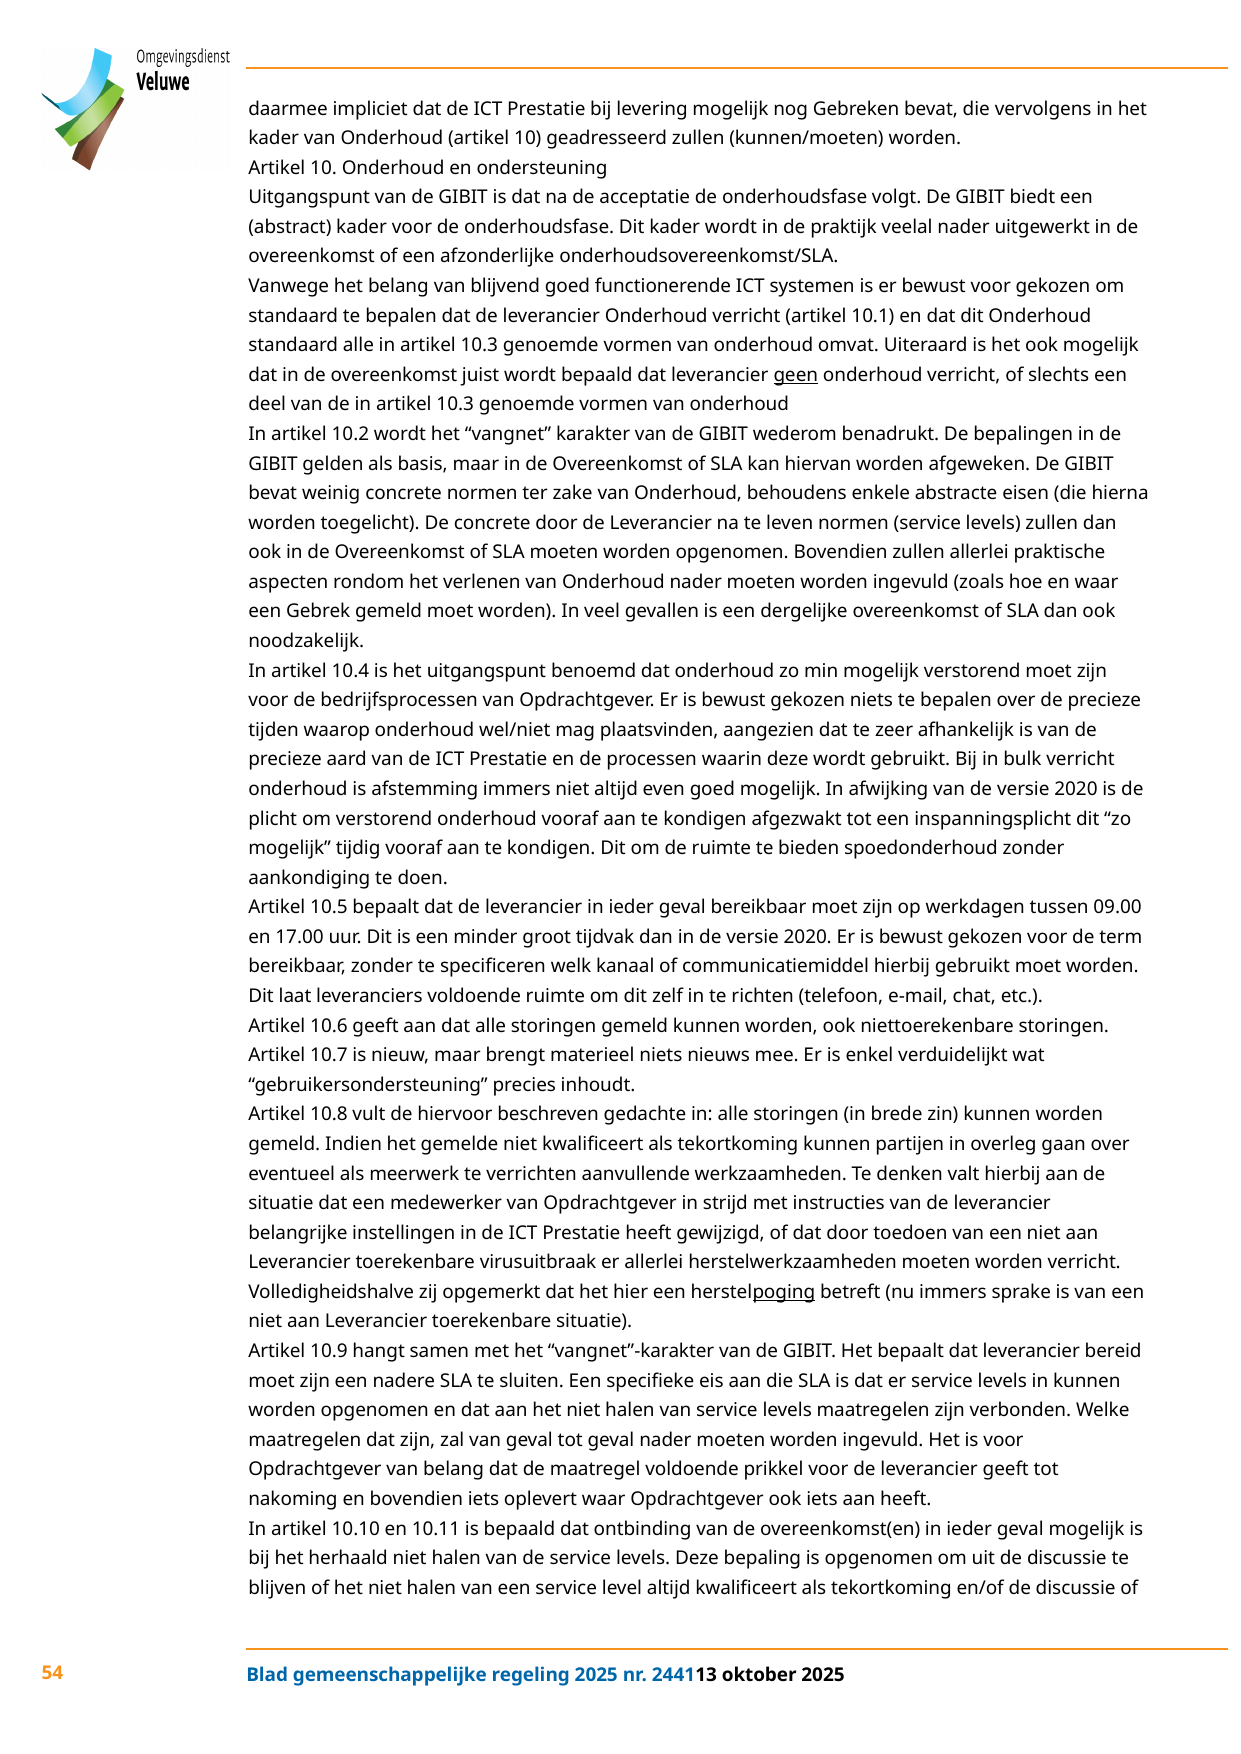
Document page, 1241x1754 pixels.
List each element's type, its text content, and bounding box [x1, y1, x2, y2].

picture [41, 47, 231, 172]
text Artikel 10.7 is nieuw, maar brengt materieel niets nieuws mee. Er is enkel verduidelijkt wat “gebruikersondersteuning” precies inhoudt. [248, 1041, 1152, 1097]
text Artikel 10.8 vult de hiervoor beschreven gedachte in: alle storingen (in brede zin) kunnen worden gemeld. Indien het gemelde niet kwalificeert als tekortkoming kunnen partijen in overleg gaan over eventueel als meerwerk te verrichten aanvullende werkzaamheden. Te denken valt hierbij aan de situatie dat een medewerker van Opdrachtgever in strijd met instructies van de leverancier belangrijke instellingen in de ICT Prestatie heeft gewijzigd, of dat door toedoen van een niet aan Leverancier toerekenbare virusuitbraak er allerlei herstelwerkzaamheden moeten worden verricht. Volledigheidshalve zij opgemerkt dat het hier een herstelpoging betreft (nu immers sprake is van een niet aan Leverancier toerekenbare situatie). [248, 1101, 1152, 1333]
text Uitgangspunt van de GIBIT is dat na de acceptatie de onderhoudsfase volgt. De GIBIT biedt een (abstract) kader voor de onderhoudsfase. Dit kader wordt in de praktijk veelal nader uitgewerkt in de overeenkomst of een afzonderlijke onderhoudsovereenkomst/SLA. [248, 183, 1152, 268]
text In artikel 10.4 is het uitgangspunt benoemd dat onderhoud zo min mogelijk verstorend moet zijn voor de bedrijfsprocessen van Opdrachtgever. Er is bewust gekozen niets te bepalen over de precieze tijden waarop onderhoud wel/niet mag plaatsvinden, aangezien dat te zeer afhankelijk is van de precieze aard van de ICT Prestatie en de processen waarin deze wordt gebruikt. Bij in bulk verricht onderhoud is afstemming immers niet altijd even goed mogelijk. In afwijking van de versie 2020 is de plicht om verstorend onderhoud vooraf aan te kondigen afgezwakt tot een inspanningsplicht dit “zo mogelijk” tijdig vooraf aan te kondigen. Dit om de ruimte te bieden spoedonderhoud zonder aankondiging te doen. [248, 657, 1152, 890]
text In artikel 10.10 en 10.11 is bepaald dat ontbinding van de overeenkomst(en) in ieder geval mogelijk is bij het herhaald niet halen van de service levels. Deze bepaling is opgenomen om uit de discussie te blijven of het niet halen van een service level altijd kwalificeert als tekortkoming en/of de discussie of [248, 1515, 1152, 1600]
text Artikel 10.6 geeft aan dat alle storingen gemeld kunnen worden, ook niettoerekenbare storingen. [248, 1012, 1152, 1038]
text Artikel 10.5 bepaalt dat de leverancier in ieder geval bereikbaar moet zijn op werkdagen tussen 09.00 en 17.00 uur. Dit is een minder groot tijdvak dan in de versie 2020. Er is bewust gekozen voor de term bereikbaar, zonder te specificeren welk kanaal of communicatiemiddel hierbij gebruikt moet worden. Dit laat leveranciers voldoende ruimte om dit zelf in te richten (telefoon, e-mail, chat, etc.). [248, 893, 1152, 1008]
text In artikel 10.2 wordt het “vangnet” karakter van de GIBIT wederom benadrukt. De bepalingen in de GIBIT gelden als basis, maar in de Overeenkomst of SLA kan hiervan worden afgeweken. De GIBIT bevat weinig concrete normen ter zake van Onderhoud, behoudens enkele abstracte eisen (die hierna worden toegelicht). De concrete door de Leverancier na te leven normen (service levels) zullen dan ook in de Overeenkomst of SLA moeten worden opgenomen. Bovendien zullen allerlei praktische aspecten rondom het verlenen van Onderhoud nader moeten worden ingevuld (zoals hoe en waar een Gebrek gemeld moet worden). In veel gevallen is een dergelijke overeenkomst of SLA dan ook noodzakelijk. [248, 420, 1152, 653]
text Artikel 10.9 hangt samen met het “vangnet”-karakter van de GIBIT. Het bepaalt dat leverancier bereid moet zijn een nadere SLA te sluiten. Een specifieke eis aan die SLA is dat er service levels in kunnen worden opgenomen en dat aan het niet halen van service levels maatregelen zijn verbonden. Welke maatregelen dat zijn, zal van geval tot geval nader moeten worden ingevuld. Het is voor Opdrachtgever van belang dat de maatregel voldoende prikkel voor de leverancier geeft tot nakoming en bovendien iets oplevert waar Opdrachtgever ook iets aan heeft. [248, 1337, 1152, 1511]
text Vanwege het belang van blijvend goed functionerende ICT systemen is er bewust voor gekozen om standaard te bepalen dat de leverancier Onderhoud verricht (artikel 10.1) en dat dit Onderhoud standaard alle in artikel 10.3 genoemde vormen van onderhoud omvat. Uiteraard is het ook mogelijk dat in de overeenkomst juist wordt bepaald dat leverancier geen onderhoud verricht, of slechts een deel van de in artikel 10.3 genoemde vormen van onderhoud [248, 272, 1152, 416]
text Artikel 10. Onderhoud en ondersteuning [248, 154, 1152, 180]
text daarmee impliciet dat de ICT Prestatie bij levering mogelijk nog Gebreken bevat, die vervolgens in het kader van Onderhoud (artikel 10) geadresseerd zullen (kunnen/moeten) worden. [248, 95, 1152, 150]
